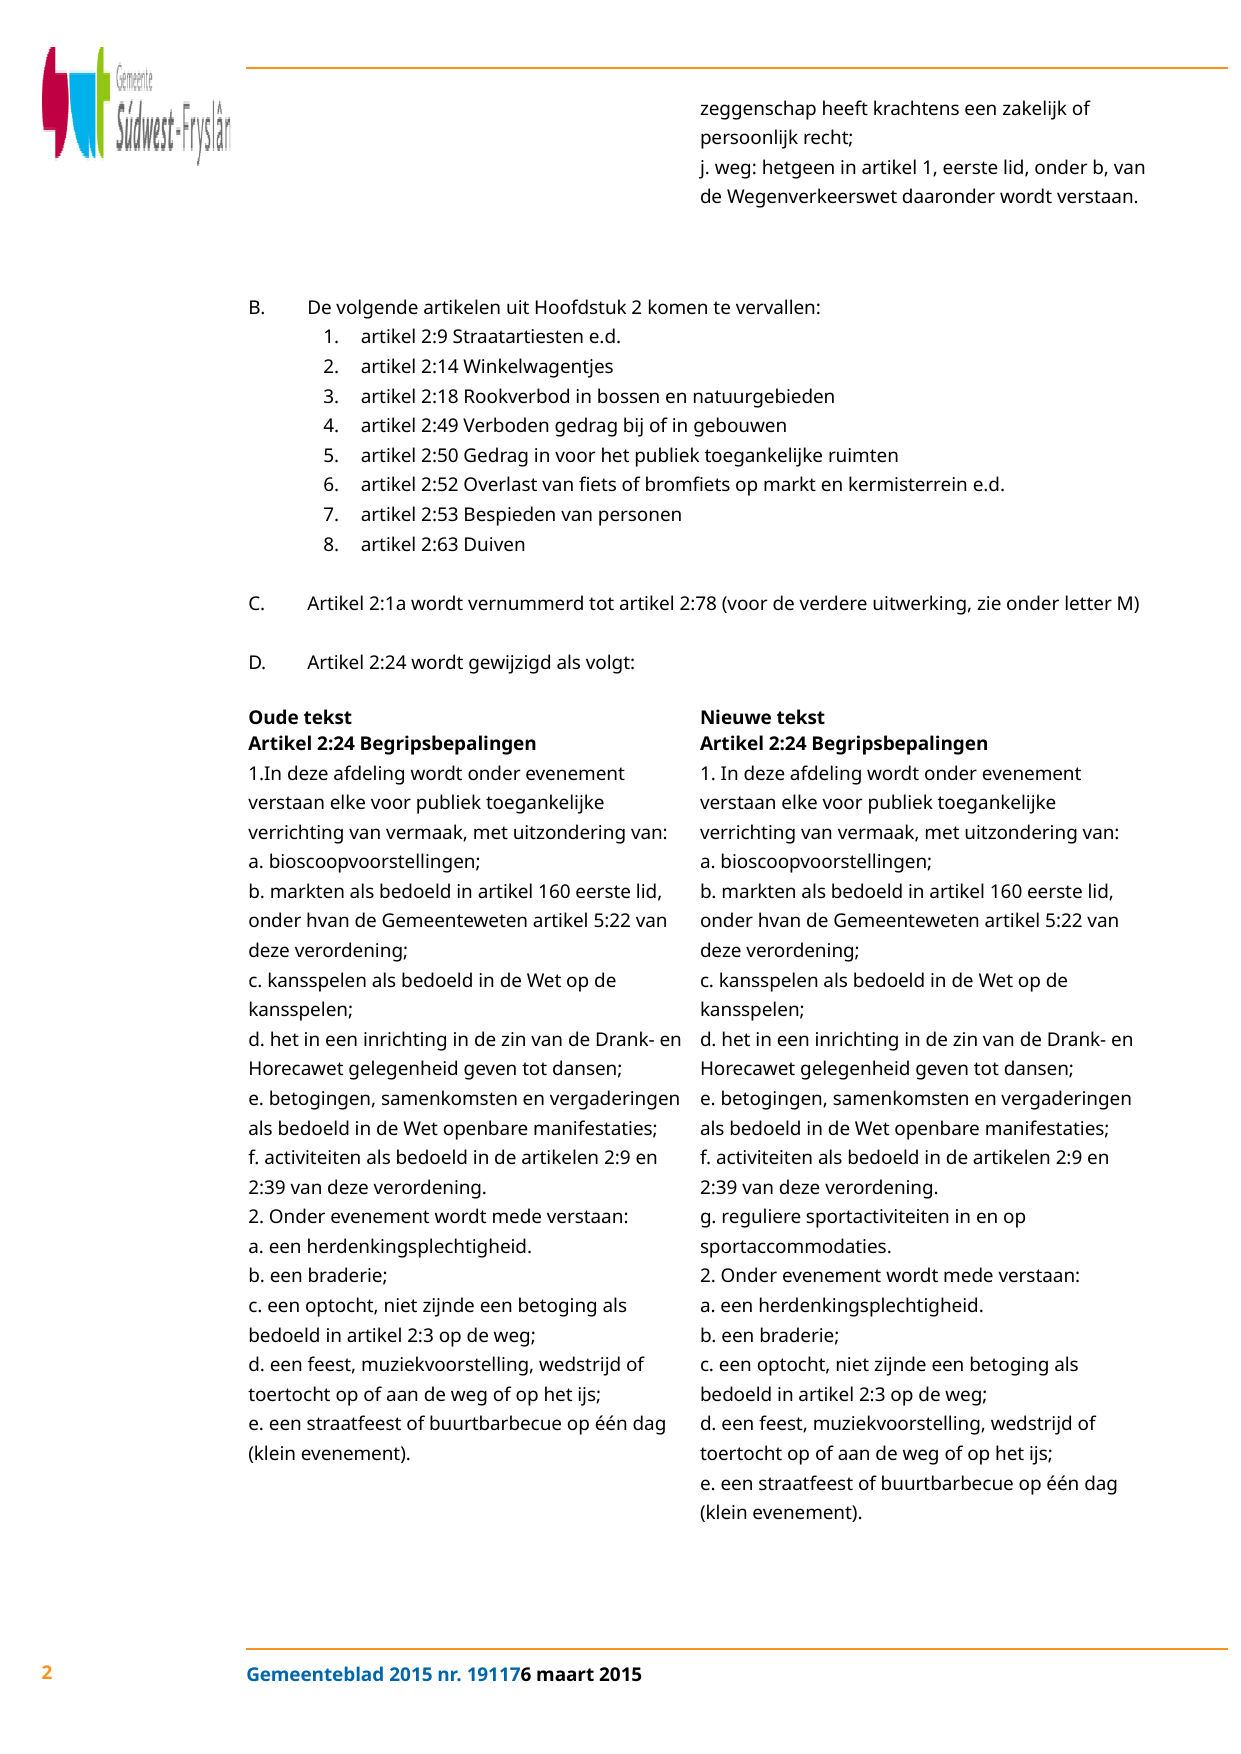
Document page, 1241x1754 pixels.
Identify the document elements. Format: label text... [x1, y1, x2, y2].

table_cell Artikel 2:24 Begripsbepalingen 1. In deze afdeling wordt onder evenement verstaan elke voor publiek toegankelijke verrichting van vermaak, met uitzondering van: a. bioscoopvoorstellingen; b. markten als bedoeld in artikel 160 eerste lid, onder hvan de Gemeenteweten artikel 5:22 van deze verordening; c. kansspelen als bedoeld in de Wet op de kansspelen; d. het in een inrichting in de zin van de Drank- en Horecawet gelegenheid geven tot dansen; e. betogingen, samenkomsten en vergaderingen als bedoeld in de Wet openbare manifestaties; f. activiteiten als bedoeld in de artikelen 2:9 en 2:39 van deze verordening. g. reguliere sportactiviteiten in en op sportaccommodaties. 2. Onder evenement wordt mede verstaan: a. een herdenkingsplechtigheid. b. een braderie; c. een optocht, niet zijnde een betoging als bedoeld in artikel 2:3 op de weg; d. een feest, muziekvoorstelling, wedstrijd of toertocht op of aan de weg of op het ijs; e. een straatfeest of buurtbarbecue op één dag (klein evenement). [700, 730, 1152, 1525]
table_cell Artikel 2:24 Begripsbepalingen 1.In deze afdeling wordt onder evenement verstaan elke voor publiek toegankelijke verrichting van vermaak, met uitzondering van: a. bioscoopvoorstellingen; b. markten als bedoeld in artikel 160 eerste lid, onder hvan de Gemeenteweten artikel 5:22 van deze verordening; c. kansspelen als bedoeld in de Wet op de kansspelen; d. het in een inrichting in de zin van de Drank- en Horecawet gelegenheid geven tot dansen; e. betogingen, samenkomsten en vergaderingen als bedoeld in de Wet openbare manifestaties; f. activiteiten als bedoeld in de artikelen 2:9 en 2:39 van deze verordening. 2. Onder evenement wordt mede verstaan: a. een herdenkingsplechtigheid. b. een braderie; c. een optocht, niet zijnde een betoging als bedoeld in artikel 2:3 op de weg; d. een feest, muziekvoorstelling, wedstrijd of toertocht op of aan de weg of op het ijs; e. een straatfeest of buurtbarbecue op één dag (klein evenement). [248, 730, 700, 1525]
table_header Oude tekst [248, 705, 700, 730]
table_cell zeggenschap heeft krachtens een zakelijk of persoonlijk recht; j. weg: hetgeen in artikel 1, eerste lid, onder b, van de Wegenverkeerswet daaronder wordt verstaan. [700, 95, 1152, 209]
list artikel 2:49 Verboden gedrag bij of in gebouwen [323, 412, 1152, 438]
list artikel 2:63 Duiven [323, 531, 1152, 557]
list De volgende artikelen uit Hoofdstuk 2 komen te vervallen: [248, 294, 1152, 320]
table_header Nieuwe tekst [700, 705, 1152, 730]
list Artikel 2:1a wordt vernummerd tot artikel 2:78 (voor de verdere uitwerking, zie onder letter M) [248, 590, 1152, 616]
list Artikel 2:24 wordt gewijzigd als volgt: [248, 649, 1152, 675]
list artikel 2:50 Gedrag in voor het publiek toegankelijke ruimten [323, 442, 1152, 468]
list artikel 2:18 Rookverbod in bossen en natuurgebieden [323, 383, 1152, 409]
list artikel 2:52 Overlast van fiets of bromfiets op markt en kermisterrein e.d. [323, 472, 1152, 497]
list artikel 2:9 Straatartiesten e.d. [323, 324, 1152, 349]
picture [41, 47, 231, 172]
list artikel 2:14 Winkelwagentjes [323, 353, 1152, 379]
table_cell [248, 95, 700, 209]
list artikel 2:53 Bespieden van personen [323, 501, 1152, 527]
